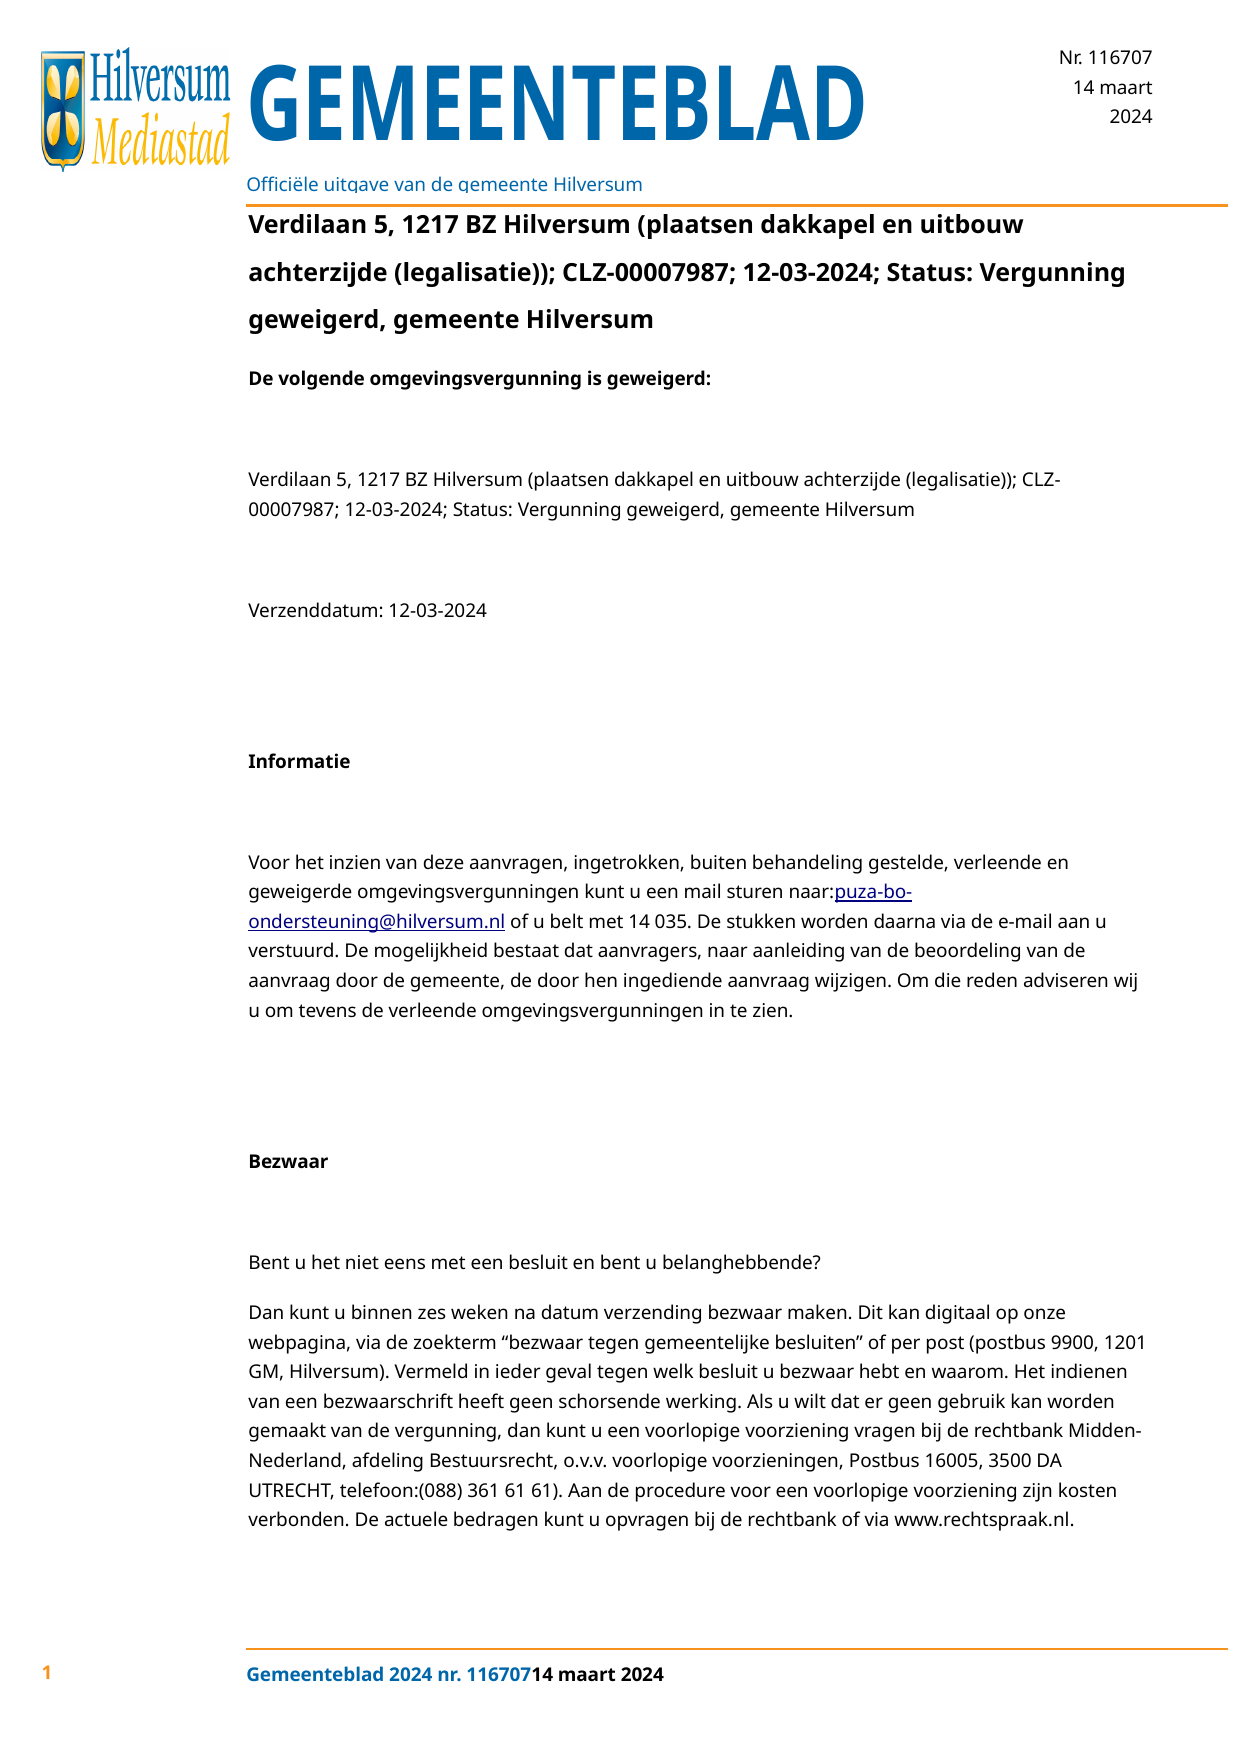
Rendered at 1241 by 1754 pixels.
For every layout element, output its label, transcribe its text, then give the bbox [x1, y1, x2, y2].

text Informatie [248, 748, 1152, 774]
text De volgende omgevingsvergunning is geweigerd: [248, 366, 1152, 391]
picture [41, 47, 231, 172]
text Verdilaan 5, 1217 BZ Hilversum (plaatsen dakkapel en uitbouw achterzijde (legalisatie)); CLZ-00007987; 12-03-2024; Status: Vergunning geweigerd, gemeente Hilversum [248, 207, 1152, 336]
text Voor het inzien van deze aanvragen, ingetrokken, buiten behandeling gestelde, verleende en geweigerde omgevingsvergunningen kunt u een mail sturen naar:puza-bo-ondersteuning@hilversum.nl of u belt met 14 035. De stukken worden daarna via de e-mail aan u verstuurd. De mogelijkheid bestaat dat aanvragers, naar aanleiding van de beoordeling van de aanvraag door de gemeente, de door hen ingediende aanvraag wijzigen. Om die reden adviseren wij u om tevens de verleende omgevingsvergunningen in te zien. [248, 849, 1152, 1022]
text Dan kunt u binnen zes weken na datum verzending bezwaar maken. Dit kan digitaal op onze webpagina, via de zoekterm “bezwaar tegen gemeentelijke besluiten” of per post (postbus 9900, 1201 GM, Hilversum). Vermeld in ieder geval tegen welk besluit u bezwaar hebt en waarom. Het indienen van een bezwaarschrift heeft geen schorsende werking. Als u wilt dat er geen gebruik kan worden gemaakt van de vergunning, dan kunt u een voorlopige voorziening vragen bij de rechtbank Midden-Nederland, afdeling Bestuursrecht, o.v.v. voorlopige voorzieningen, Postbus 16005, 3500 DA UTRECHT, telefoon:(088) 361 61 61). Aan de procedure voor een voorlopige voorziening zijn kosten verbonden. De actuele bedragen kunt u opvragen bij de rechtbank of via www.rechtspraak.nl. [248, 1299, 1152, 1532]
text Bent u het niet eens met een besluit en bent u belanghebbende? [248, 1249, 1152, 1274]
text Verzenddatum: 12-03-2024 [248, 597, 1152, 622]
text Bezwaar [248, 1148, 1152, 1174]
text Verdilaan 5, 1217 BZ Hilversum (plaatsen dakkapel en uitbouw achterzijde (legalisatie)); CLZ-00007987; 12-03-2024; Status: Vergunning geweigerd, gemeente Hilversum [248, 466, 1152, 522]
